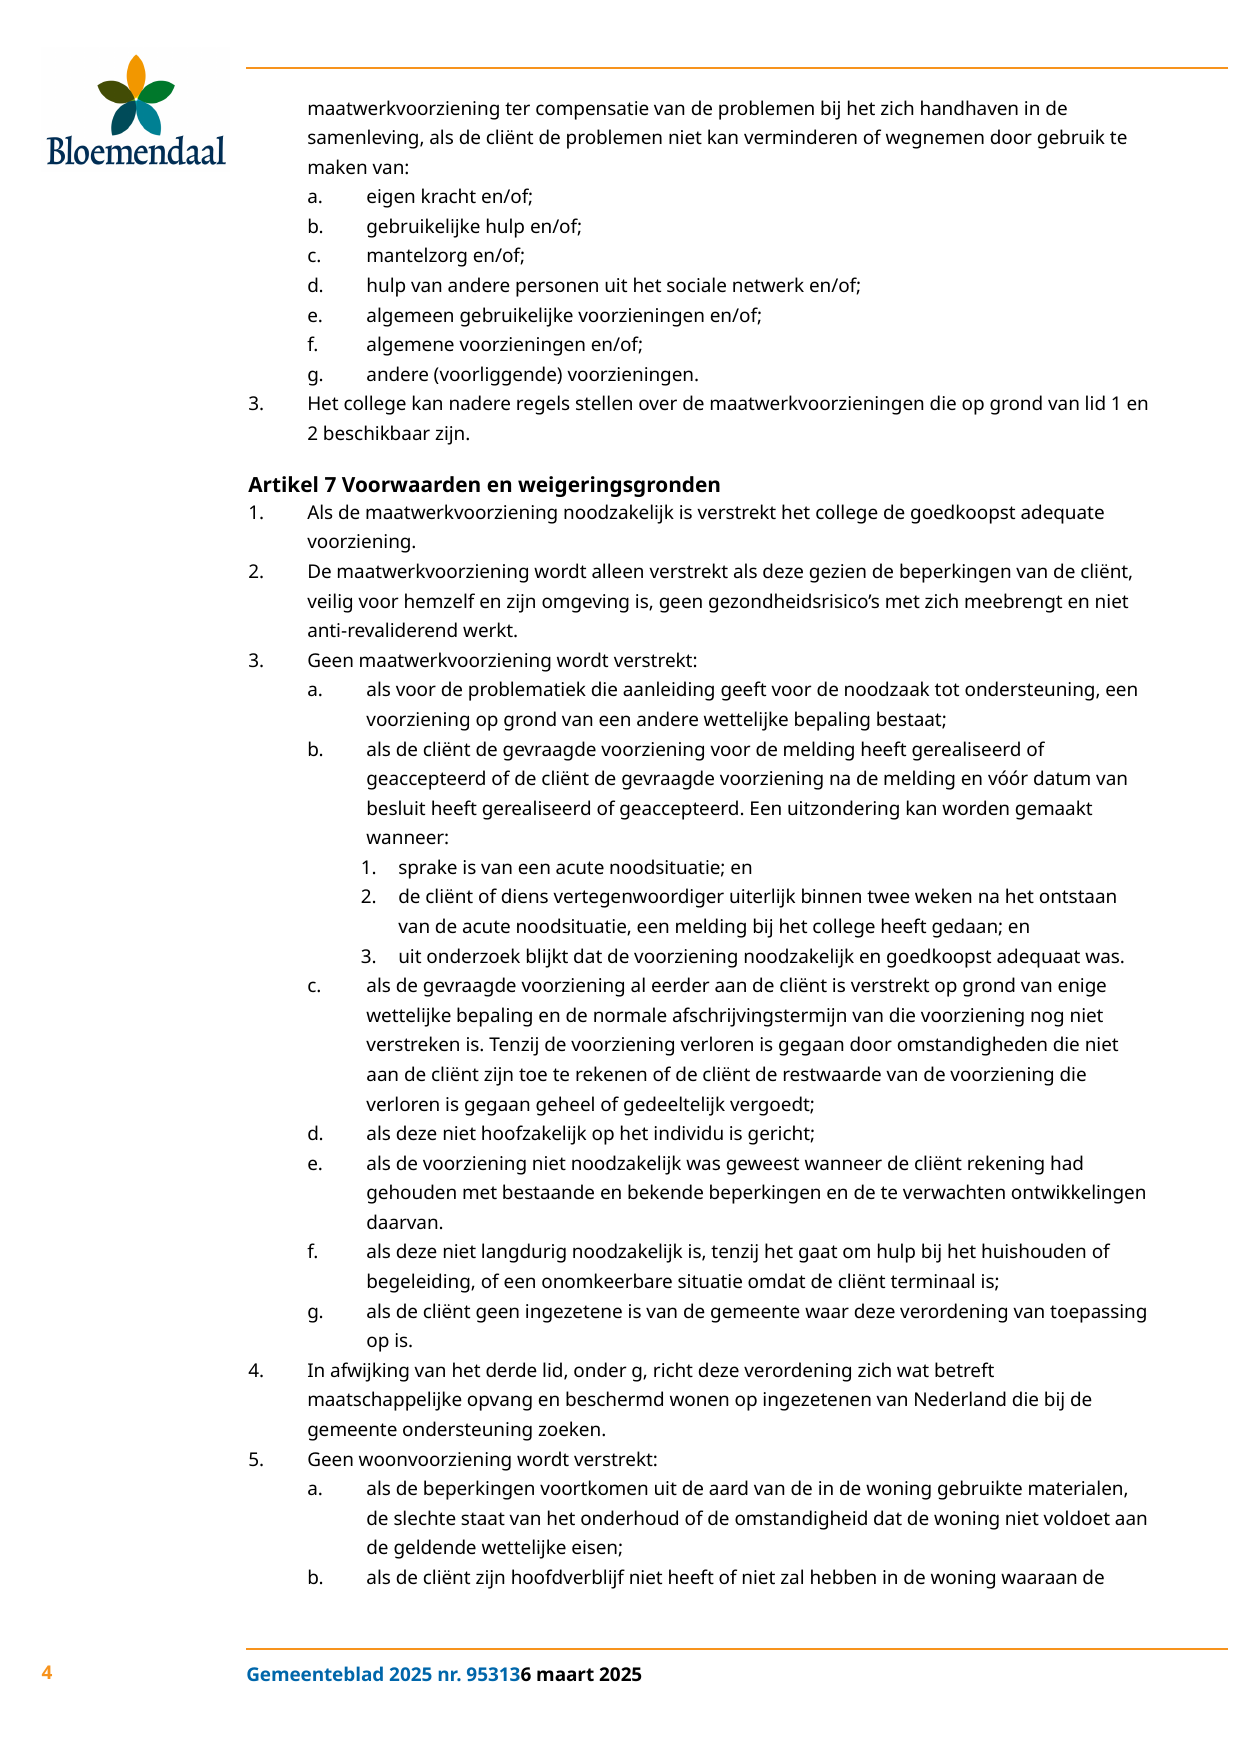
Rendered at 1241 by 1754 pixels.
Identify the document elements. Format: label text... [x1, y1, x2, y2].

list als voor de problematiek die aanleiding geeft voor de noodzaak tot ondersteuning, een voorziening op grond van een andere wettelijke bepaling bestaat; [307, 677, 1152, 732]
list sprake is van een acute noodsituatie; en [361, 854, 1152, 880]
list als de beperkingen voortkomen uit de aard van de in de woning gebruikte materialen, de slechte staat van het onderhoud of de omstandigheid dat de woning niet voldoet aan de geldende wettelijke eisen; [307, 1475, 1152, 1560]
list algemeen gebruikelijke voorzieningen en/of; [307, 302, 1152, 328]
picture [41, 47, 231, 172]
list maatwerkvoorziening ter compensatie van de problemen bij het zich handhaven in de samenleving, als de cliënt de problemen niet kan verminderen of wegnemen door gebruik te maken van: [248, 95, 1152, 180]
list Geen woonvoorziening wordt verstrekt: [248, 1446, 1152, 1471]
text Artikel 7 Voorwaarden en weigeringsgronden [248, 471, 1152, 499]
list andere (voorliggende) voorzieningen. [307, 361, 1152, 387]
list In afwijking van het derde lid, onder g, richt deze verordening zich wat betreft maatschappelijke opvang en beschermd wonen op ingezetenen van Nederland die bij de gemeente ondersteuning zoeken. [248, 1357, 1152, 1442]
list als deze niet hoofzakelijk op het individu is gericht; [307, 1120, 1152, 1146]
list de cliënt of diens vertegenwoordiger uiterlijk binnen twee weken na het ontstaan van de acute noodsituatie, een melding bij het college heeft gedaan; en [361, 884, 1152, 939]
list eigen kracht en/of; [307, 183, 1152, 209]
list De maatwerkvoorziening wordt alleen verstrekt als deze gezien de beperkingen van de cliënt, veilig voor hemzelf en zijn omgeving is, geen gezondheidsrisico’s met zich meebrengt en niet anti-revaliderend werkt. [248, 558, 1152, 643]
list hulp van andere personen uit het sociale netwerk en/of; [307, 272, 1152, 298]
list Geen maatwerkvoorziening wordt verstrekt: [248, 647, 1152, 673]
list uit onderzoek blijkt dat de voorziening noodzakelijk en goedkoopst adequaat was. [361, 943, 1152, 968]
list als de cliënt de gevraagde voorziening voor de melding heeft gerealiseerd of geaccepteerd of de cliënt de gevraagde voorziening na de melding en vóór datum van besluit heeft gerealiseerd of geaccepteerd. Een uitzondering kan worden gemaakt wanneer: [307, 736, 1152, 850]
list als de gevraagde voorziening al eerder aan de cliënt is verstrekt op grond van enige wettelijke bepaling en de normale afschrijvingstermijn van die voorziening nog niet verstreken is. Tenzij de voorziening verloren is gegaan door omstandigheden die niet aan de cliënt zijn toe te rekenen of de cliënt de restwaarde van de voorziening die verloren is gegaan geheel of gedeeltelijk vergoedt; [307, 972, 1152, 1116]
list mantelzorg en/of; [307, 243, 1152, 268]
list Het college kan nadere regels stellen over de maatwerkvoorzieningen die op grond van lid 1 en 2 beschikbaar zijn. [248, 391, 1152, 446]
list gebruikelijke hulp en/of; [307, 213, 1152, 239]
list als de voorziening niet noodzakelijk was geweest wanneer de cliënt rekening had gehouden met bestaande en bekende beperkingen en de te verwachten ontwikkelingen daarvan. [307, 1150, 1152, 1235]
list als de cliënt geen ingezetene is van de gemeente waar deze verordening van toepassing op is. [307, 1298, 1152, 1353]
list als deze niet langdurig noodzakelijk is, tenzij het gaat om hulp bij het huishouden of begeleiding, of een onomkeerbare situatie omdat de cliënt terminaal is; [307, 1239, 1152, 1294]
list algemene voorzieningen en/of; [307, 331, 1152, 357]
list als de cliënt zijn hoofdverblijf niet heeft of niet zal hebben in de woning waaraan de [307, 1564, 1152, 1590]
list Als de maatwerkvoorziening noodzakelijk is verstrekt het college de goedkoopst adequate voorziening. [248, 499, 1152, 554]
